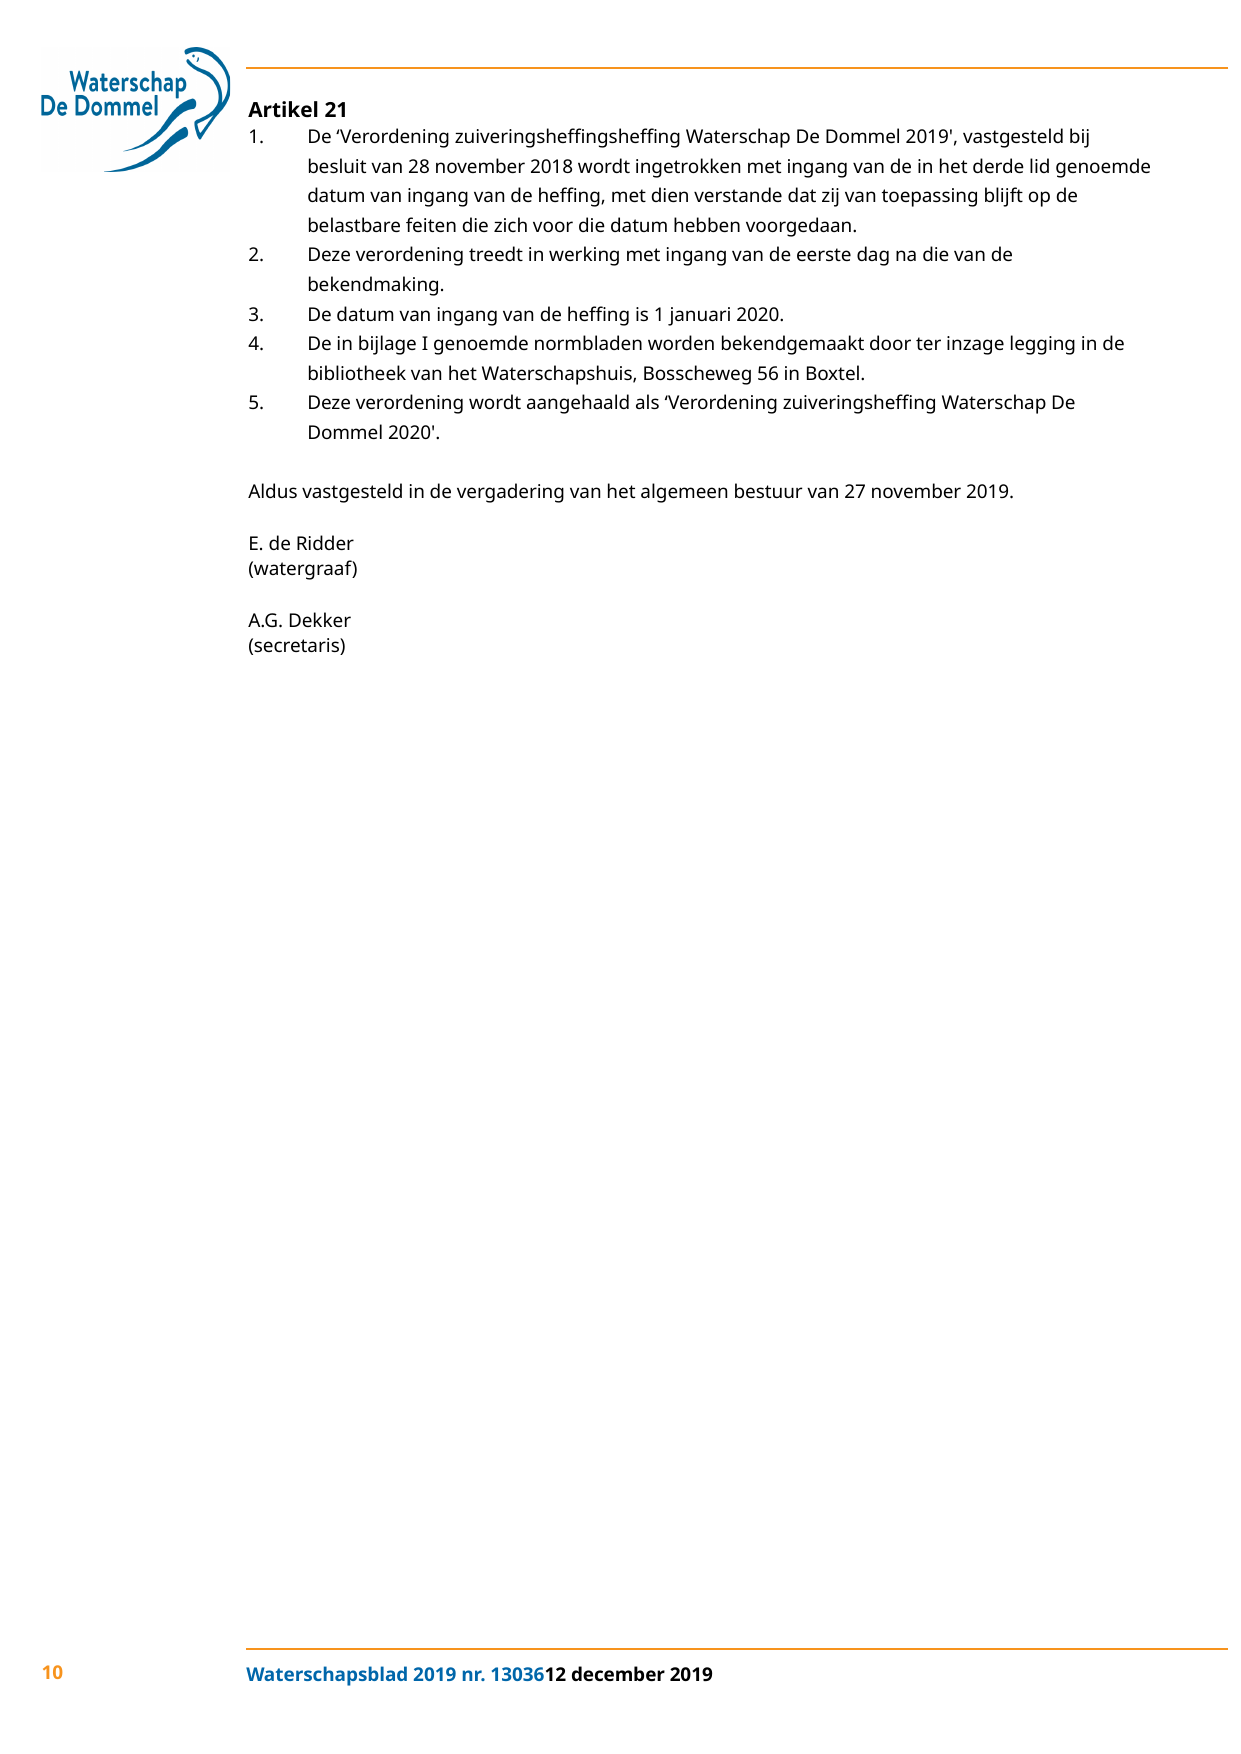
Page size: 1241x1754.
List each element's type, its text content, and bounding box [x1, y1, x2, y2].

picture [198, 118, 210, 131]
list Deze verordening treedt in werking met ingang van de eerste dag na die van de bekendmaking. [248, 242, 1152, 297]
text Artikel 21 [248, 95, 1152, 123]
list De datum van ingang van de heffing is 1 januari 2020. [248, 301, 1152, 326]
text (secretaris) [248, 633, 1152, 658]
picture [41, 47, 231, 172]
picture [45, 99, 51, 111]
list Deze verordening wordt aangehaald als ‘Verordening zuiveringsheffing Waterschap De Dommel 2020'. [248, 389, 1152, 445]
text (watergraaf) [248, 555, 1152, 581]
list De ‘Verordening zuiveringsheffingsheffing Waterschap De Dommel 2019', vastgesteld bij besluit van 28 november 2018 wordt ingetrokken met ingang van de in het derde lid genoemde datum van ingang van de heffing, met dien verstande dat zij van toepassing blijft op de belastbare feiten die zich voor die datum hebben voorgedaan. [248, 123, 1152, 238]
picture [204, 47, 231, 76]
text E. de Ridder [248, 530, 1152, 555]
text A.G. Dekker [248, 607, 1152, 633]
text Aldus vastgesteld in de vergadering van het algemeen bestuur van 27 november 2019. [248, 478, 1152, 504]
list De in bijlage I genoemde normbladen worden bekendgemaakt door ter inzage legging in de bibliotheek van het Waterschapshuis, Bosscheweg 56 in Boxtel. [248, 330, 1152, 386]
